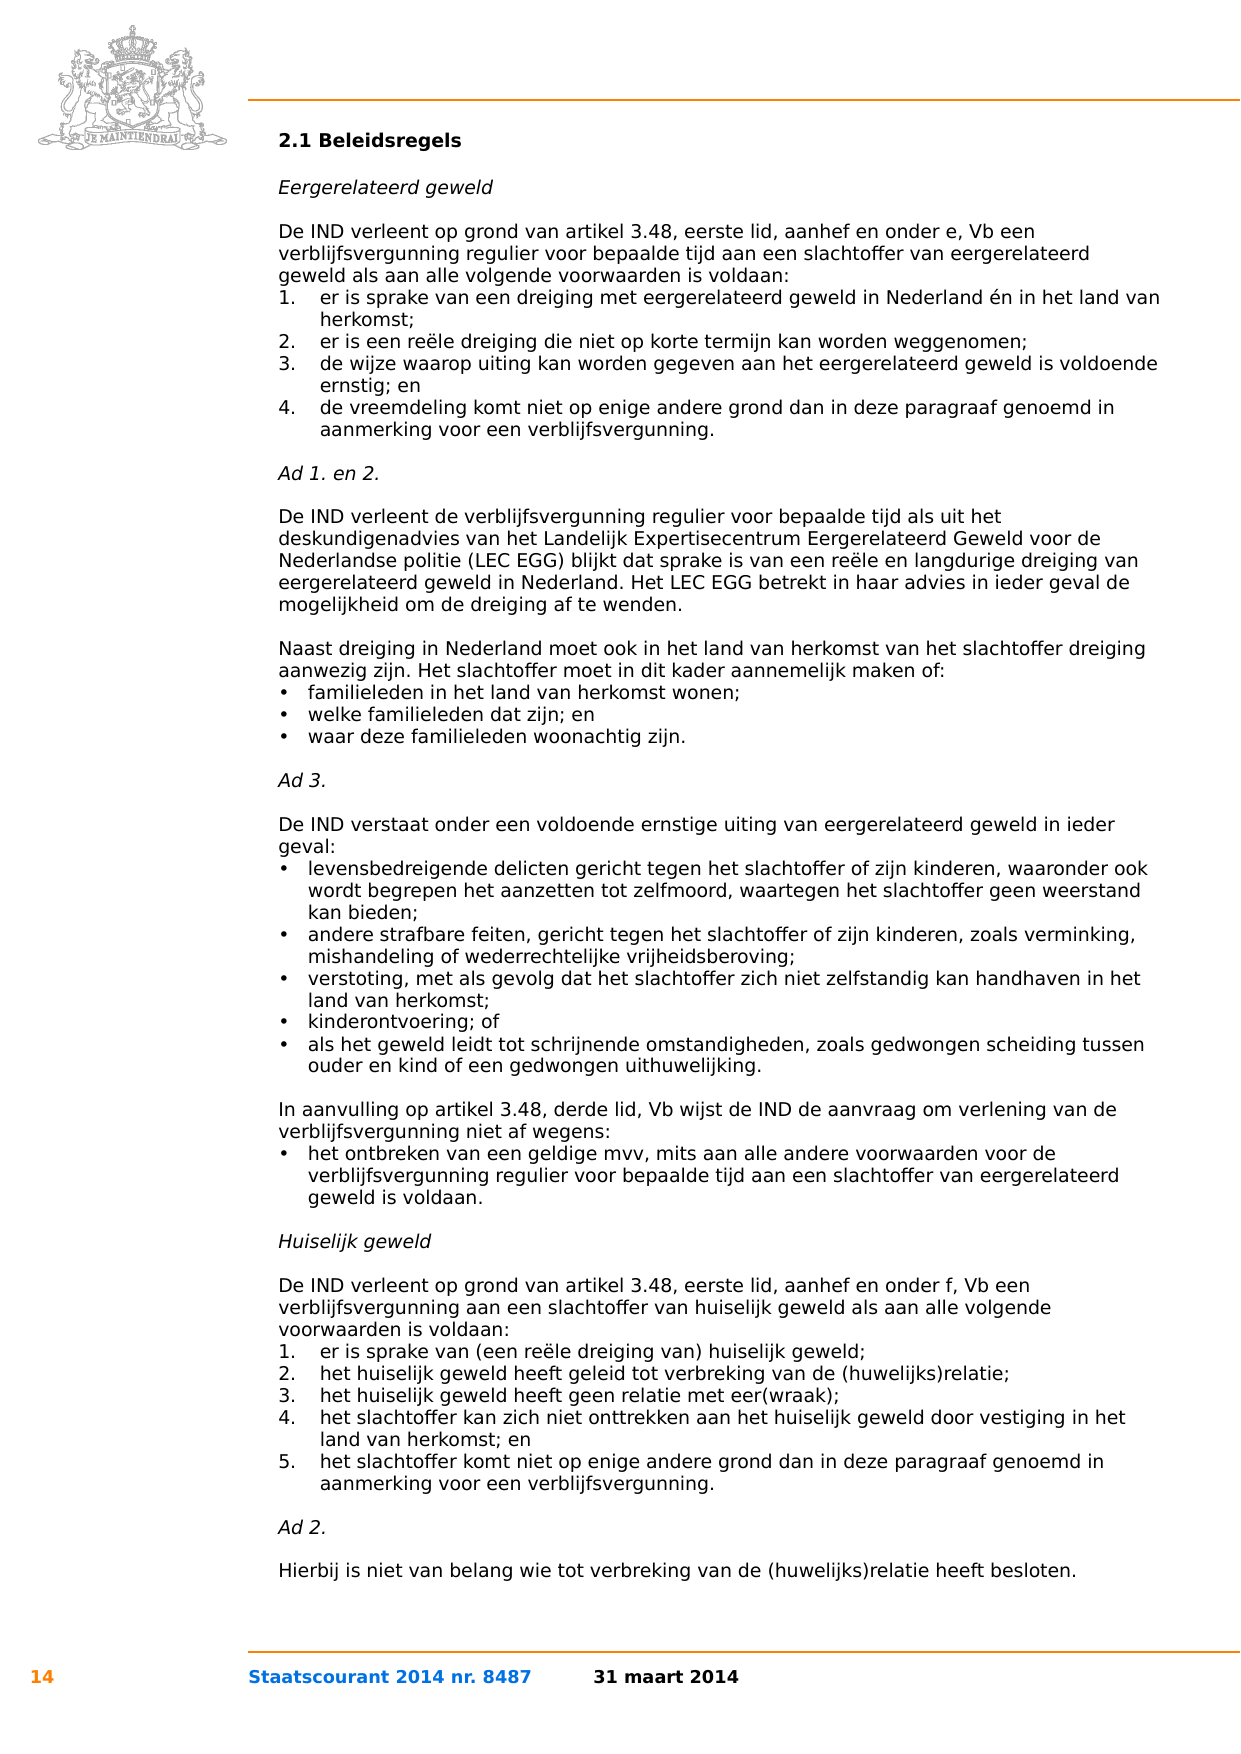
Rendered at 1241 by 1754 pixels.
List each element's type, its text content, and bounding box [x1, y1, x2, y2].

text 1. er is sprake van een dreiging met eergerelateerd geweld in Nederland én in het land van herkomst; [278, 287, 1163, 331]
text 3. de wijze waarop uiting kan worden gegeven aan het eergerelateerd geweld is voldoende ernstig; en [278, 353, 1163, 397]
subtitle Huiselijk geweld [278, 1231, 1163, 1253]
text • als het geweld leidt tot schrijnende omstandigheden, zoals gedwongen scheiding tussen ouder en kind of een gedwongen uithuwelijking. [278, 1033, 1163, 1077]
subtitle Eergerelateerd geweld [278, 177, 1163, 199]
text • verstoting, met als gevolg dat het slachtoffer zich niet zelfstandig kan handhaven in het land van herkomst; [278, 967, 1163, 1011]
text • andere strafbare feiten, gericht tegen het slachtoffer of zijn kinderen, zoals verminking, mishandeling of wederrechtelijke vrijheidsberoving; [278, 923, 1163, 967]
text 3. het huiselijk geweld heeft geen relatie met eer(wraak); [278, 1385, 1163, 1407]
text 1. er is sprake van (een reële dreiging van) huiselijk geweld; [278, 1341, 1163, 1363]
text • het ontbreken van een geldige mvv, mits aan alle andere voorwaarden voor de verblijfsvergunning regulier voor bepaalde tijd aan een slachtoffer van eergerelateerd geweld is voldaan. [278, 1143, 1163, 1209]
text 4. het slachtoffer kan zich niet onttrekken aan het huiselijk geweld door vestiging in het land van herkomst; en [278, 1407, 1163, 1451]
text 4. de vreemdeling komt niet op enige andere grond dan in deze paragraaf genoemd in aanmerking voor een verblijfsvergunning. [278, 397, 1163, 441]
subtitle 2.1 Beleidsregels [278, 130, 1163, 152]
text De IND verstaat onder een voldoende ernstige uiting van eergerelateerd geweld in ieder geval: [278, 814, 1163, 858]
text • welke familieleden dat zijn; en [278, 704, 1163, 726]
text • waar deze familieleden woonachtig zijn. [278, 726, 1163, 748]
subtitle Ad 2. [278, 1517, 1163, 1538]
text In aanvulling op artikel 3.48, derde lid, Vb wijst de IND de aanvraag om verlening van de verblijfsvergunning niet af wegens: [278, 1099, 1163, 1143]
text • familieleden in het land van herkomst wonen; [278, 682, 1163, 704]
picture [38, 25, 227, 150]
text Naast dreiging in Nederland moet ook in het land van herkomst van het slachtoffer dreiging aanwezig zijn. Het slachtoffer moet in dit kader aannemelijk maken of: [278, 638, 1163, 682]
text • levensbedreigende delicten gericht tegen het slachtoffer of zijn kinderen, waaronder ook wordt begrepen het aanzetten tot zelfmoord, waartegen het slachtoffer geen weerstand kan bieden; [278, 858, 1163, 923]
subtitle Ad 1. en 2. [278, 462, 1163, 484]
text 5. het slachtoffer komt niet op enige andere grond dan in deze paragraaf genoemd in aanmerking voor een verblijfsvergunning. [278, 1451, 1163, 1495]
text De IND verleent de verblijfsvergunning regulier voor bepaalde tijd als uit het deskundigenadvies van het Landelijk Expertisecentrum Eergerelateerd Geweld voor de Nederlandse politie (LEC EGG) blijkt dat sprake is van een reële en langdurige dreiging van eergerelateerd geweld in Nederland. Het LEC EGG betrekt in haar advies in ieder geval de mogelijkheid om de dreiging af te wenden. [278, 506, 1163, 616]
text 2. er is een reële dreiging die niet op korte termijn kan worden weggenomen; [278, 331, 1163, 353]
text De IND verleent op grond van artikel 3.48, eerste lid, aanhef en onder f, Vb een verblijfsvergunning aan een slachtoffer van huiselijk geweld als aan alle volgende voorwaarden is voldaan: [278, 1275, 1163, 1341]
text Hierbij is niet van belang wie tot verbreking van de (huwelijks)relatie heeft besloten. [278, 1560, 1163, 1582]
text • kinderontvoering; of [278, 1011, 1163, 1033]
text De IND verleent op grond van artikel 3.48, eerste lid, aanhef en onder e, Vb een verblijfsvergunning regulier voor bepaalde tijd aan een slachtoffer van eergerelateerd geweld als aan alle volgende voorwaarden is voldaan: [278, 221, 1163, 287]
text 2. het huiselijk geweld heeft geleid tot verbreking van de (huwelijks)relatie; [278, 1363, 1163, 1385]
subtitle Ad 3. [278, 770, 1163, 792]
